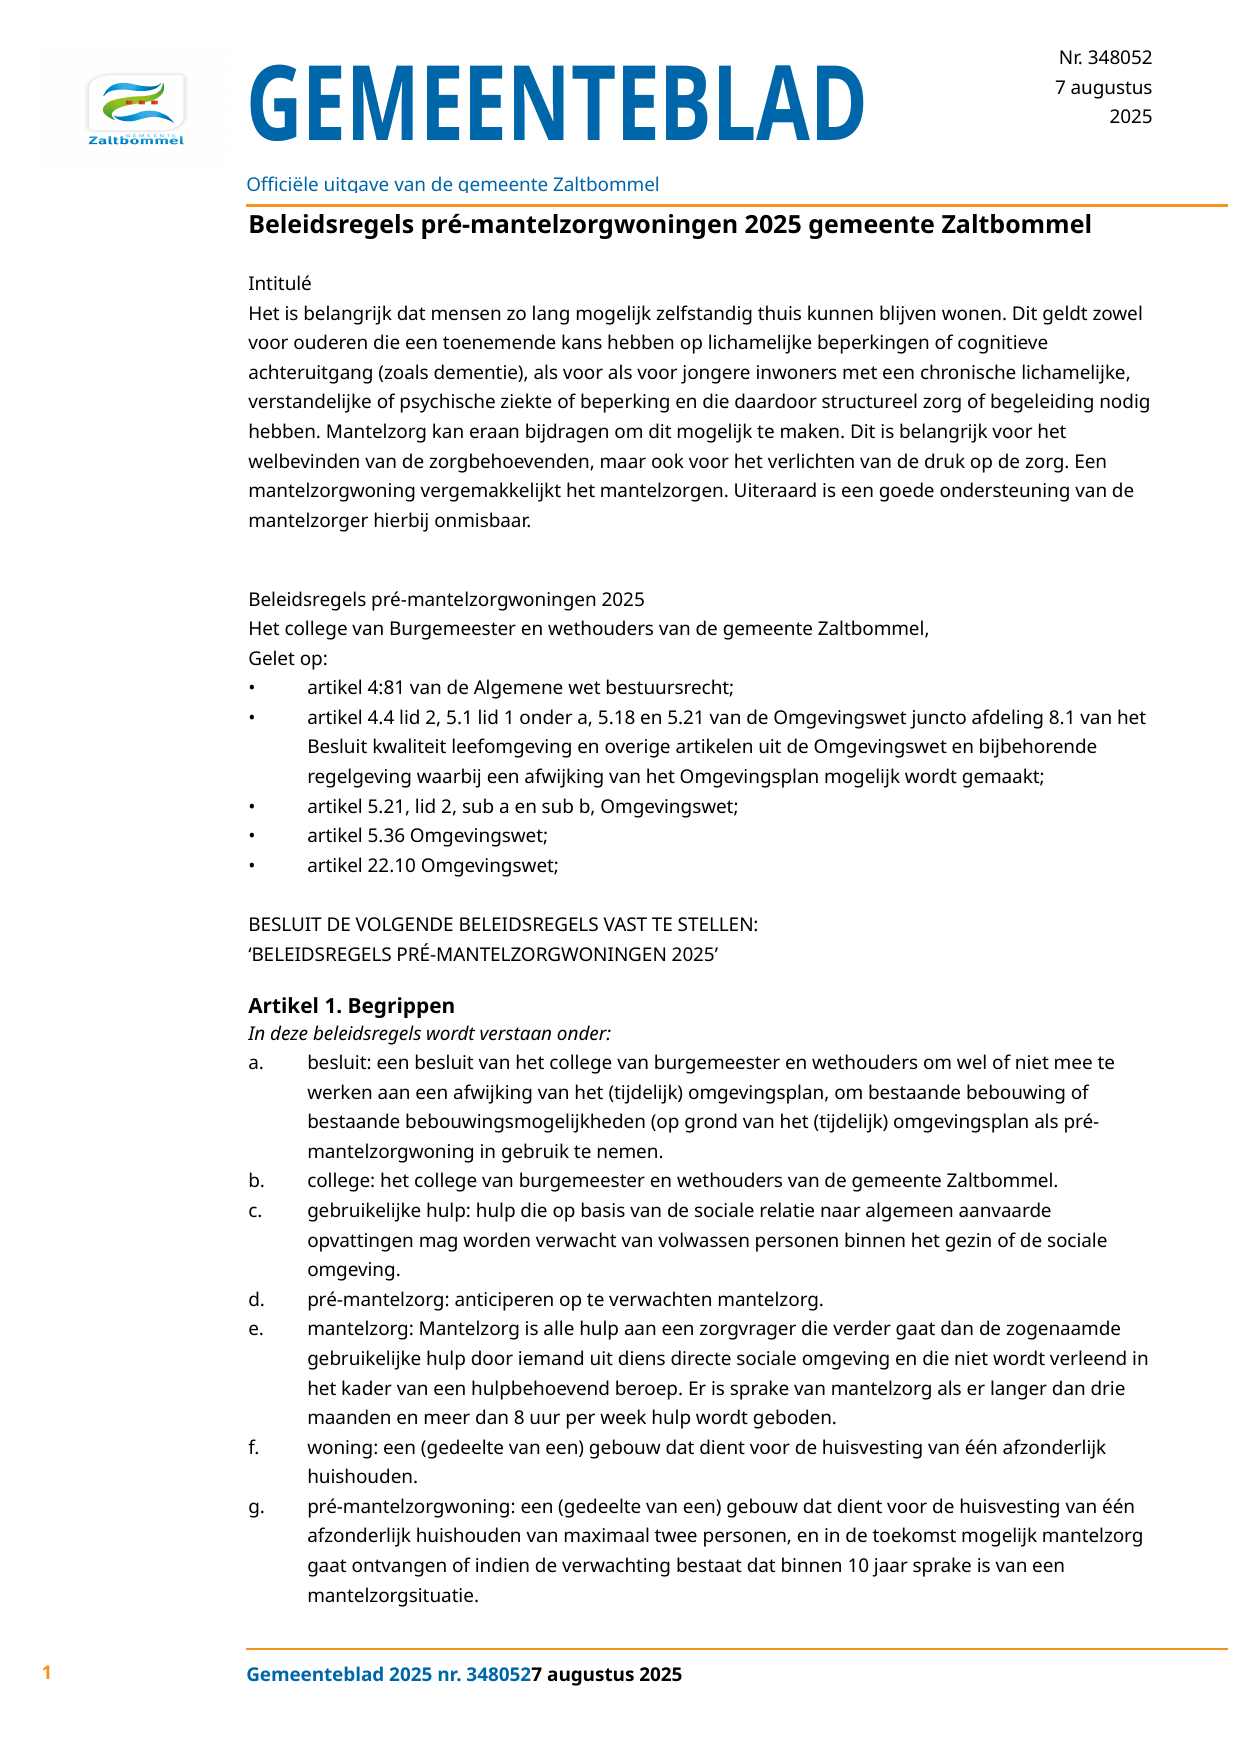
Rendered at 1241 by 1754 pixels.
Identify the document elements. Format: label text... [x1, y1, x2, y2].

list besluit: een besluit van het college van burgemeester en wethouders om wel of niet mee te werken aan een afwijking van het (tijdelijk) omgevingsplan, om bestaande bebouwing of bestaande bebouwingsmogelijkheden (op grond van het (tijdelijk) omgevingsplan als pré-mantelzorgwoning in gebruik te nemen. [248, 1049, 1152, 1164]
list artikel 5.36 Omgevingswet; [248, 822, 1152, 848]
list mantelzorg: Mantelzorg is alle hulp aan een zorgvrager die verder gaat dan de zogenaamde gebruikelijke hulp door iemand uit diens directe sociale omgeving en die niet wordt verleend in het kader van een hulpbehoevend beroep. Er is sprake van mantelzorg als er langer dan drie maanden en meer dan 8 uur per week hulp wordt geboden. [248, 1316, 1152, 1430]
text BESLUIT DE VOLGENDE BELEIDSREGELS VAST TE STELLEN: [248, 911, 1152, 937]
text ‘BELEIDSREGELS PRÉ-MANTELZORGWONINGEN 2025’ [248, 941, 1152, 967]
text Het is belangrijk dat mensen zo lang mogelijk zelfstandig thuis kunnen blijven wonen. Dit geldt zowel voor ouderen die een toenemende kans hebben op lichamelijke beperkingen of cognitieve achteruitgang (zoals dementie), als voor als voor jongere inwoners met een chronische lichamelijke, verstandelijke of psychische ziekte of beperking en die daardoor structureel zorg of begeleiding nodig hebben. Mantelzorg kan eraan bijdragen om dit mogelijk te maken. Dit is belangrijk voor het welbevinden van de zorgbehoevenden, maar ook voor het verlichten van de druk op de zorg. Een mantelzorgwoning vergemakkelijkt het mantelzorgen. Uiteraard is een goede ondersteuning van de mantelzorger hierbij onmisbaar. [248, 300, 1152, 533]
list pré-mantelzorgwoning: een (gedeelte van een) gebouw dat dient voor de huisvesting van één afzonderlijk huishouden van maximaal twee personen, en in de toekomst mogelijk mantelzorg gaat ontvangen of indien de verwachting bestaat dat binnen 10 jaar sprake is van een mantelzorgsituatie. [248, 1493, 1152, 1607]
list woning: een (gedeelte van een) gebouw dat dient voor de huisvesting van één afzonderlijk huishouden. [248, 1434, 1152, 1489]
list artikel 4.4 lid 2, 5.1 lid 1 onder a, 5.18 en 5.21 van de Omgevingswet juncto afdeling 8.1 van het Besluit kwaliteit leefomgeving en overige artikelen uit de Omgevingswet en bijbehorende regelgeving waarbij een afwijking van het Omgevingsplan mogelijk wordt gemaakt; [248, 704, 1152, 789]
text Gelet op: [248, 645, 1152, 671]
list gebruikelijke hulp: hulp die op basis van de sociale relatie naar algemeen aanvaarde opvattingen mag worden verwacht van volwassen personen binnen het gezin of de sociale omgeving. [248, 1197, 1152, 1282]
list college: het college van burgemeester en wethouders van de gemeente Zaltbommel. [248, 1168, 1152, 1193]
text In deze beleidsregels wordt verstaan onder: [248, 1020, 1152, 1045]
list pré-mantelzorg: anticiperen op te verwachten mantelzorg. [248, 1286, 1152, 1312]
list artikel 22.10 Omgevingswet; [248, 852, 1152, 878]
list artikel 5.21, lid 2, sub a en sub b, Omgevingswet; [248, 793, 1152, 819]
text Beleidsregels pré-mantelzorgwoningen 2025 [248, 586, 1152, 612]
picture [41, 47, 231, 172]
text Artikel 1. Begrippen [248, 991, 1152, 1020]
list artikel 4:81 van de Algemene wet bestuursrecht; [248, 674, 1152, 700]
text Intitulé [248, 270, 1152, 296]
text Beleidsregels pré-mantelzorgwoningen 2025 gemeente Zaltbommel [248, 207, 1152, 241]
text Het college van Burgemeester en wethouders van de gemeente Zaltbommel, [248, 615, 1152, 641]
